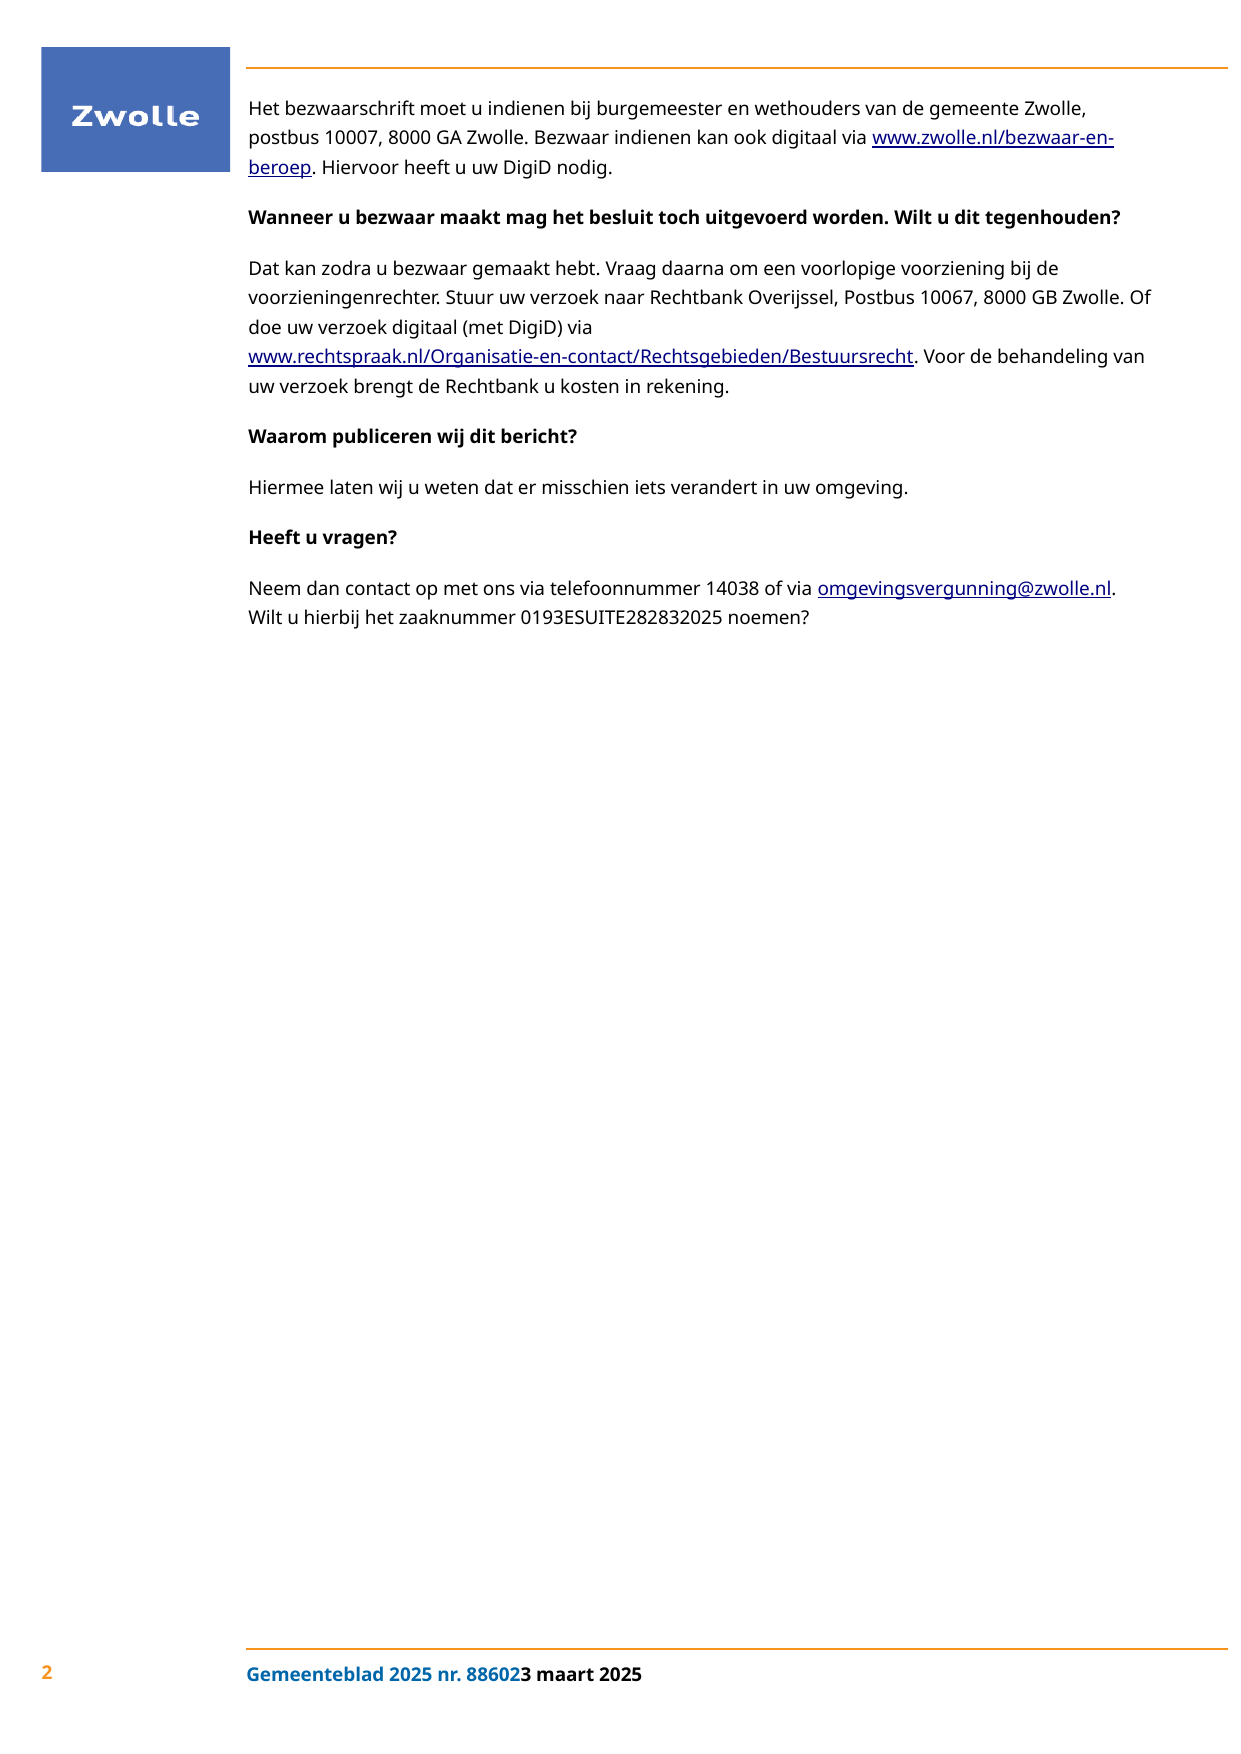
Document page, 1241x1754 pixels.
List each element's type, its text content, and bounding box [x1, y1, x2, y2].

text Het bezwaarschrift moet u indienen bij burgemeester en wethouders van de gemeente Zwolle, postbus 10007, 8000 GA Zwolle. Bezwaar indienen kan ook digitaal via www.zwolle.nl/bezwaar-en-beroep. Hiervoor heeft u uw DigiD nodig. [248, 95, 1152, 180]
text Dat kan zodra u bezwaar gemaakt hebt. Vraag daarna om een voorlopige voorziening bij de voorzieningenrechter. Stuur uw verzoek naar Rechtbank Overijssel, Postbus 10067, 8000 GB Zwolle. Of doe uw verzoek digitaal (met DigiD) via www.rechtspraak.nl/Organisatie-en-contact/Rechtsgebieden/Bestuursrecht. Voor de behandeling van uw verzoek brengt de Rechtbank u kosten in rekening. [248, 255, 1152, 399]
text Wanneer u bezwaar maakt mag het besluit toch uitgevoerd worden. Wilt u dit tegenhouden? [248, 204, 1152, 230]
text Neem dan contact op met ons via telefoonnummer 14038 of via omgevingsvergunning@zwolle.nl. Wilt u hierbij het zaaknummer 0193ESUITE282832025 noemen? [248, 575, 1152, 630]
picture [41, 47, 231, 172]
text Heeft u vragen? [248, 524, 1152, 550]
text Waarom publiceren wij dit bericht? [248, 423, 1152, 449]
text Hiermee laten wij u weten dat er misschien iets verandert in uw omgeving. [248, 474, 1152, 500]
